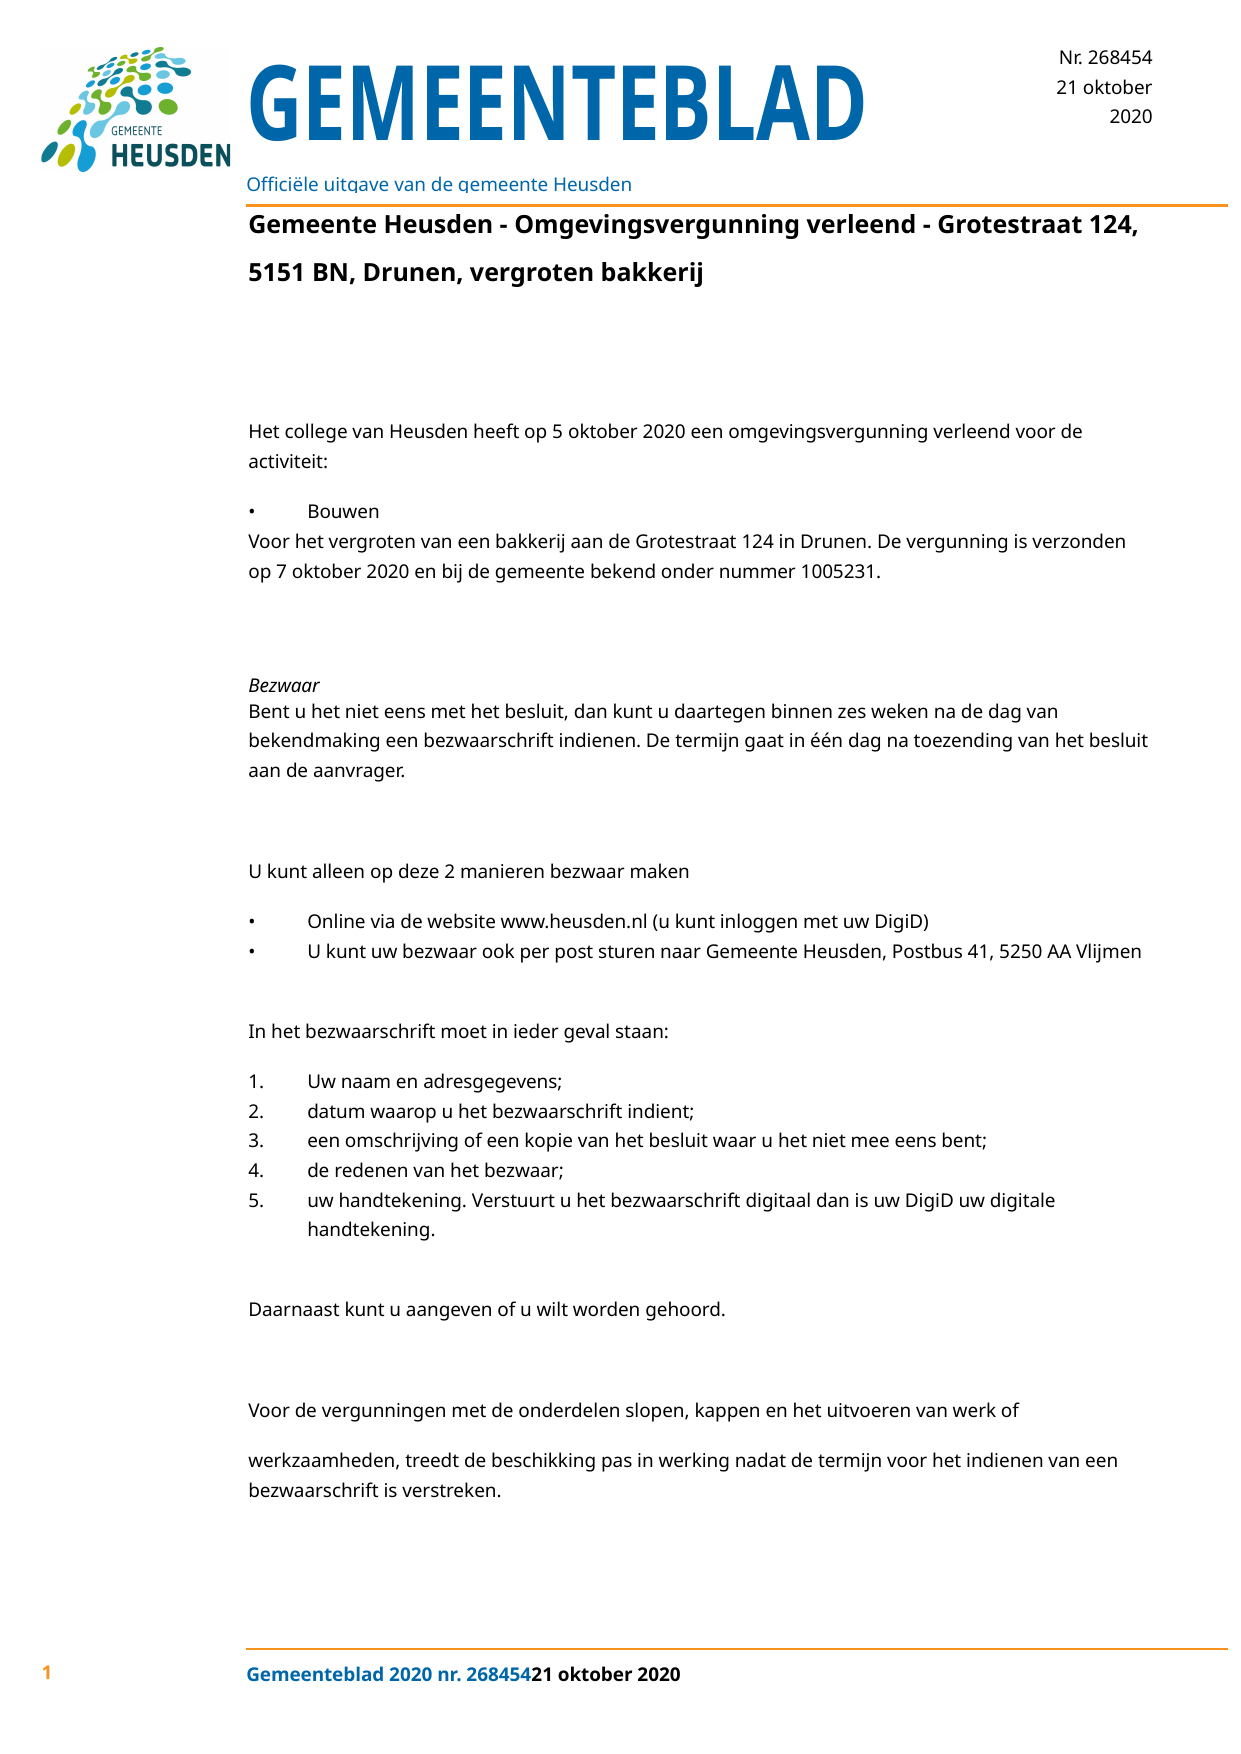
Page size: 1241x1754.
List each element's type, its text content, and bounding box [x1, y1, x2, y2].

list datum waarop u het bezwaarschrift indient; [248, 1098, 1152, 1124]
picture [41, 47, 231, 172]
list Online via de website www.heusden.nl (u kunt inloggen met uw DigiD) [248, 908, 1152, 934]
list een omschrijving of een kopie van het besluit waar u het niet mee eens bent; [248, 1128, 1152, 1153]
text Voor de vergunningen met de onderdelen slopen, kappen en het uitvoeren van werk of [248, 1397, 1152, 1423]
text Bent u het niet eens met het besluit, dan kunt u daartegen binnen zes weken na de dag van bekendmaking een bezwaarschrift indienen. De termijn gaat in één dag na toezending van het besluit aan de aanvrager. [248, 698, 1152, 783]
text In het bezwaarschrift moet in ieder geval staan: [248, 1018, 1152, 1044]
text werkzaamheden, treedt de beschikking pas in werking nadat de termijn voor het indienen van een bezwaarschrift is verstreken. [248, 1448, 1152, 1503]
list Bouwen [248, 499, 1152, 524]
list uw handtekening. Verstuurt u het bezwaarschrift digitaal dan is uw DigiD uw digitale handtekening. [248, 1187, 1152, 1242]
text Gemeente Heusden - Omgevingsvergunning verleend - Grotestraat 124, 5151 BN, Drunen, vergroten bakkerij [248, 207, 1152, 288]
text Het college van Heusden heeft op 5 oktober 2020 een omgevingsvergunning verleend voor de activiteit: [248, 419, 1152, 474]
list Uw naam en adresgegevens; [248, 1068, 1152, 1094]
list de redenen van het bezwaar; [248, 1157, 1152, 1183]
text Voor het vergroten van een bakkerij aan de Grotestraat 124 in Drunen. De vergunning is verzonden op 7 oktober 2020 en bij de gemeente bekend onder nummer 1005231. [248, 528, 1152, 584]
text Daarnaast kunt u aangeven of u wilt worden gehoord. [248, 1296, 1152, 1322]
list U kunt uw bezwaar ook per post sturen naar Gemeente Heusden, Postbus 41, 5250 AA Vlijmen [248, 938, 1152, 964]
text Bezwaar [248, 672, 1152, 698]
text U kunt alleen op deze 2 manieren bezwaar maken [248, 858, 1152, 884]
